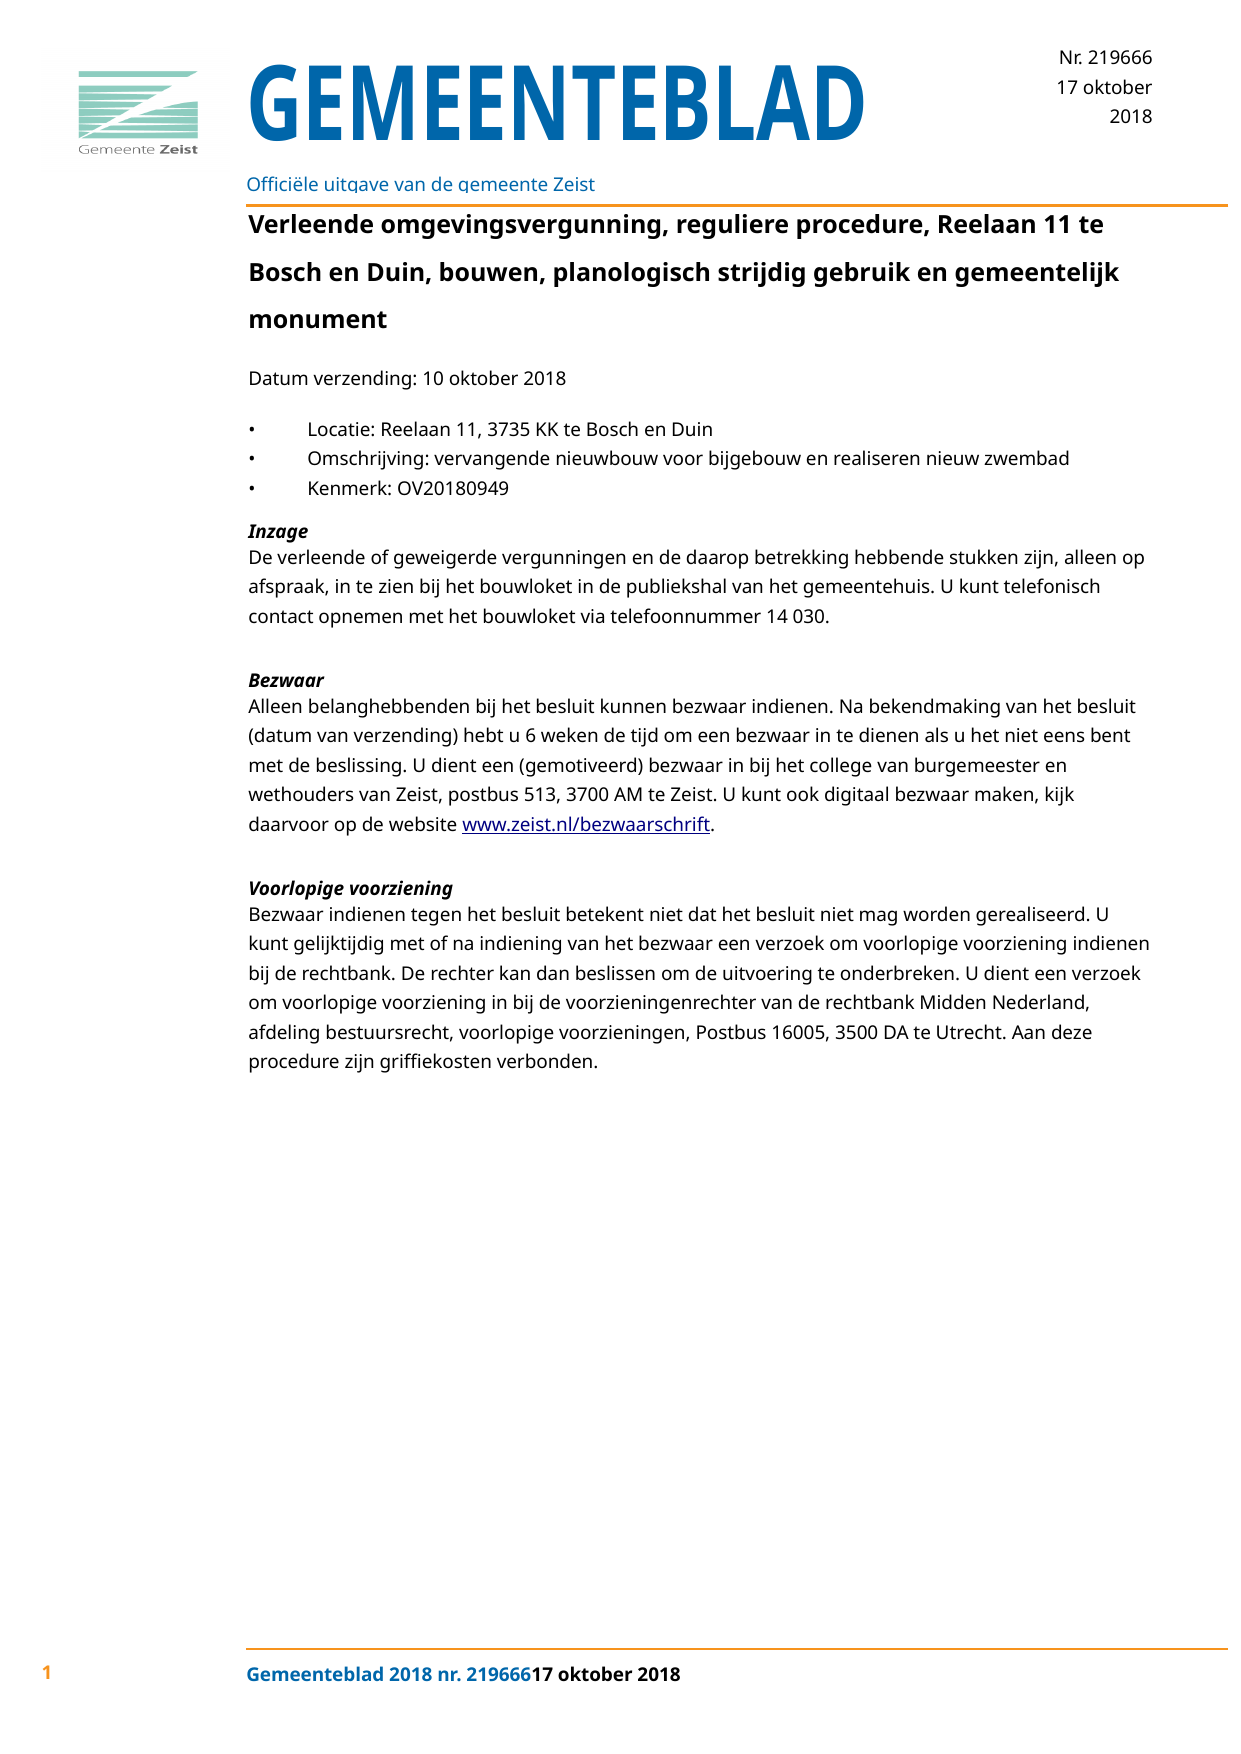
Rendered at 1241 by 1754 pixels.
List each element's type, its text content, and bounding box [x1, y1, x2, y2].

text Verleende omgevingsvergunning, reguliere procedure, Reelaan 11 te Bosch en Duin, bouwen, planologisch strijdig gebruik en gemeentelijk monument [248, 207, 1152, 336]
text Voorlopige voorziening [248, 875, 1152, 901]
list Omschrijving: vervangende nieuwbouw voor bijgebouw en realiseren nieuw zwembad [248, 446, 1152, 471]
text Datum verzending: 10 oktober 2018 [248, 366, 1152, 391]
text Bezwaar [248, 667, 1152, 693]
text Inzage [248, 518, 1152, 544]
picture [41, 47, 231, 172]
text Bezwaar indienen tegen het besluit betekent niet dat het besluit niet mag worden gerealiseerd. U kunt gelijktijdig met of na indiening van het bezwaar een verzoek om voorlopige voorziening indienen bij de rechtbank. De rechter kan dan beslissen om de uitvoering te onderbreken. U dient een verzoek om voorlopige voorziening in bij de voorzieningenrechter van de rechtbank Midden Nederland, afdeling bestuursrecht, voorlopige voorzieningen, Postbus 16005, 3500 DA te Utrecht. Aan deze procedure zijn griffiekosten verbonden. [248, 901, 1152, 1074]
text Alleen belanghebbenden bij het besluit kunnen bezwaar indienen. Na bekendmaking van het besluit (datum van verzending) hebt u 6 weken de tijd om een bezwaar in te dienen als u het niet eens bent met de beslissing. U dient een (gemotiveerd) bezwaar in bij het college van burgemeester en wethouders van Zeist, postbus 513, 3700 AM te Zeist. U kunt ook digitaal bezwaar maken, kijk daarvoor op de website www.zeist.nl/bezwaarschrift. [248, 693, 1152, 837]
list Kenmerk: OV20180949 [248, 475, 1152, 501]
text De verleende of geweigerde vergunningen en de daarop betrekking hebbende stukken zijn, alleen op afspraak, in te zien bij het bouwloket in de publiekshal van het gemeentehuis. U kunt telefonisch contact opnemen met het bouwloket via telefoonnummer 14 030. [248, 544, 1152, 629]
list Locatie: Reelaan 11, 3735 KK te Bosch en Duin [248, 416, 1152, 442]
